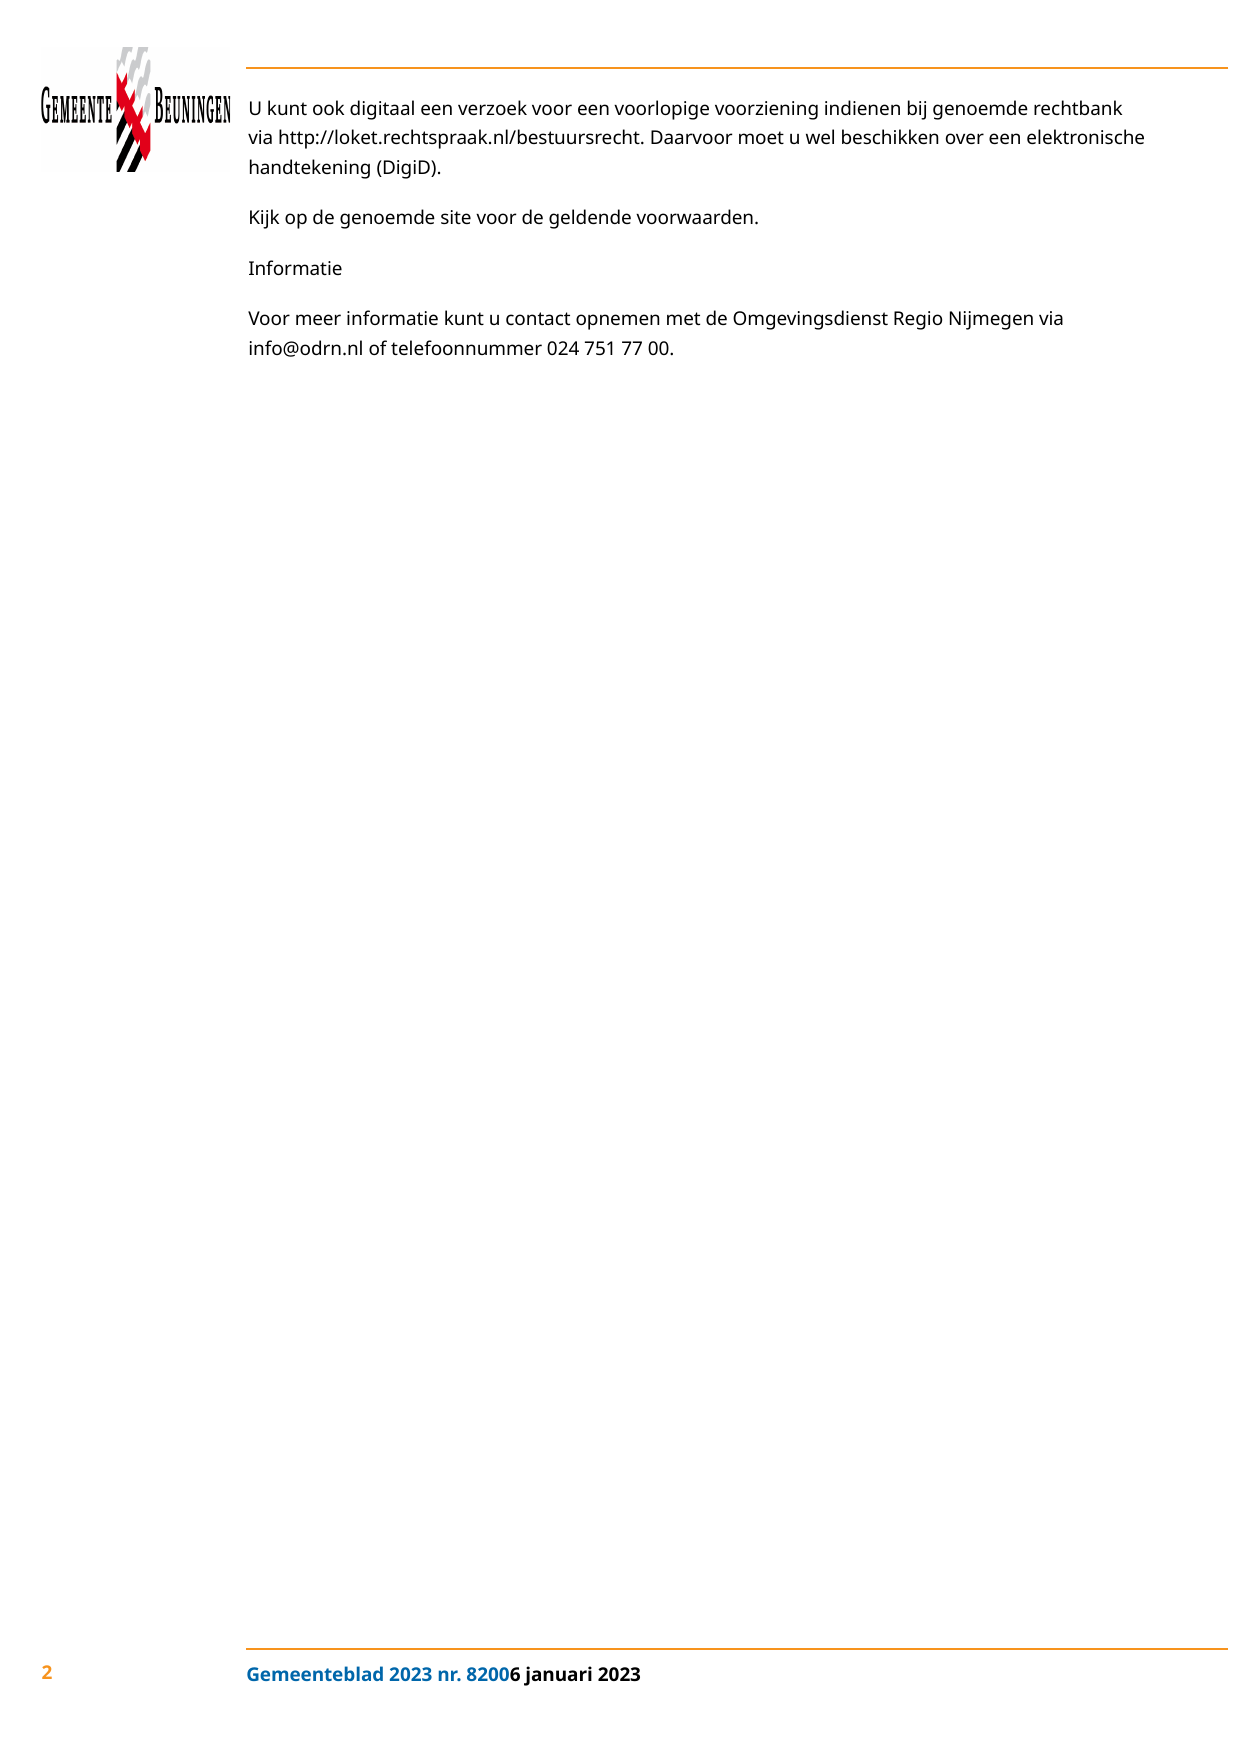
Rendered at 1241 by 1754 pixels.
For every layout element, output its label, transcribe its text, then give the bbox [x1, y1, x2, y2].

text Informatie [248, 255, 1152, 281]
text Kijk op de genoemde site voor de geldende voorwaarden. [248, 204, 1152, 230]
text Voor meer informatie kunt u contact opnemen met de Omgevingsdienst Regio Nijmegen via info@odrn.nl of telefoonnummer 024 751 77 00. [248, 305, 1152, 361]
text U kunt ook digitaal een verzoek voor een voorlopige voorziening indienen bij genoemde rechtbank via http://loket.rechtspraak.nl/bestuursrecht. Daarvoor moet u wel beschikken over een elektronische handtekening (DigiD). [248, 95, 1152, 180]
picture [41, 47, 231, 172]
